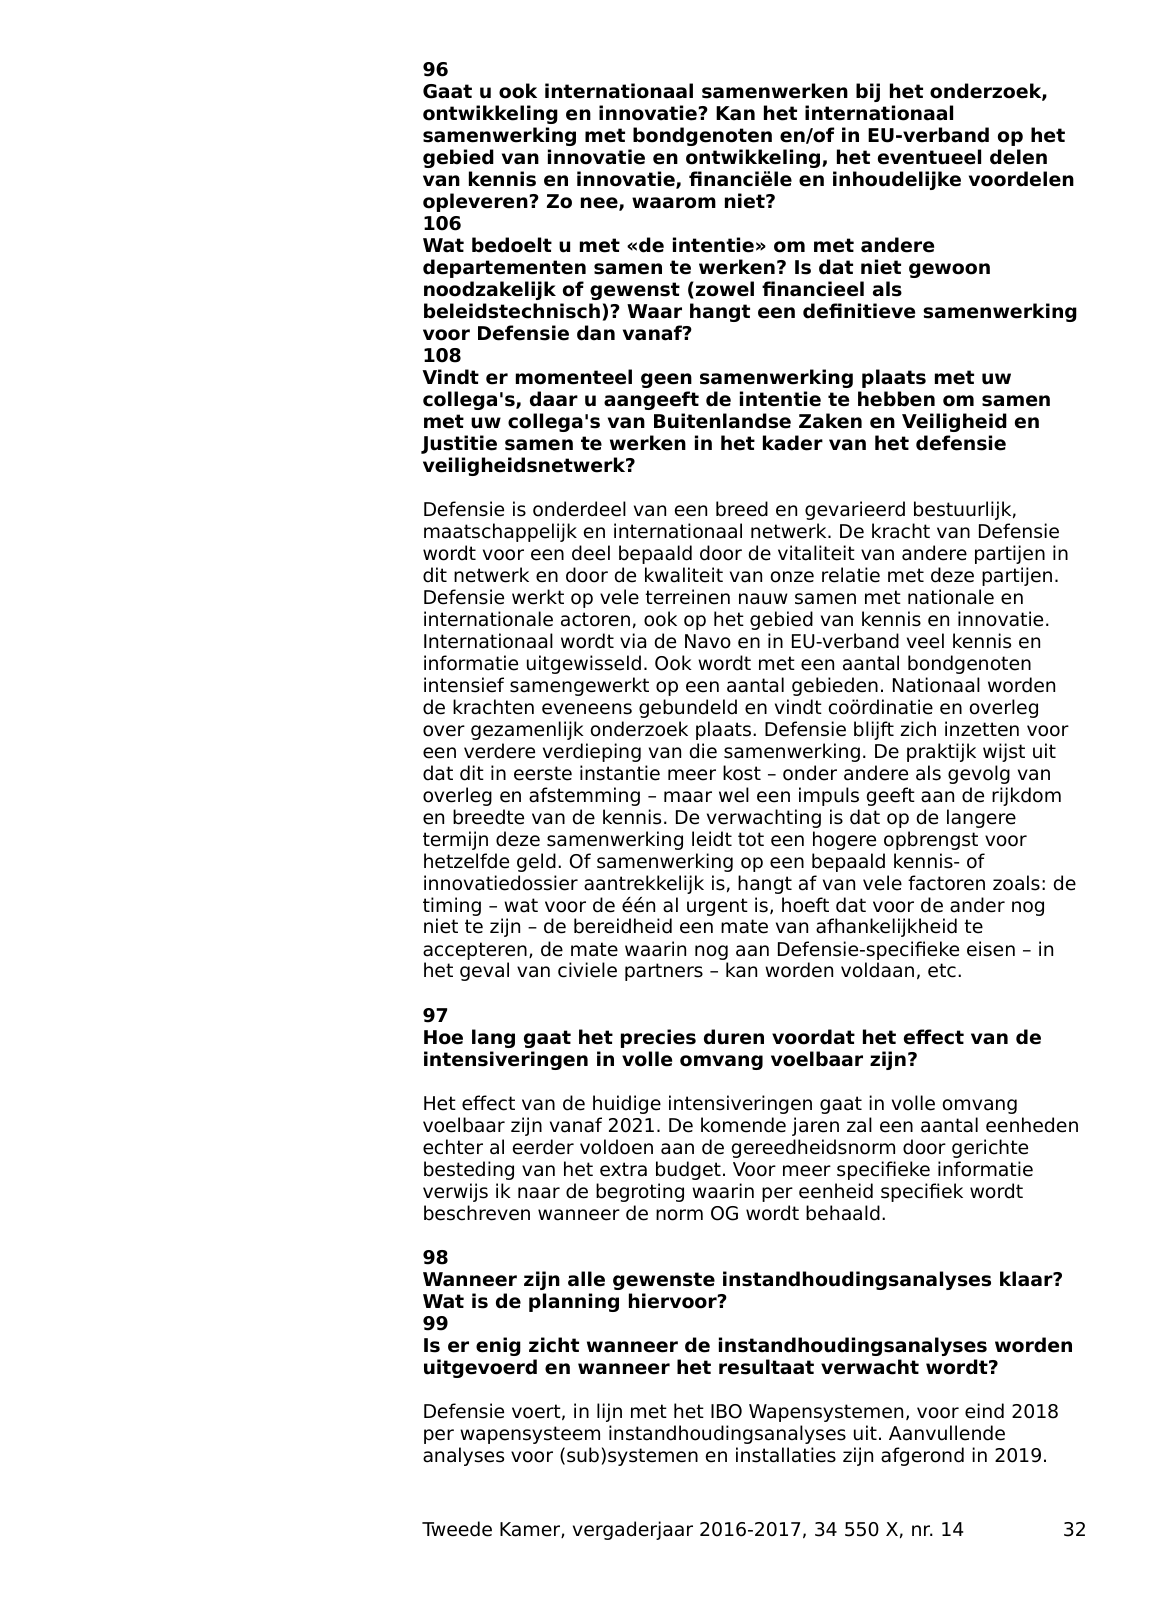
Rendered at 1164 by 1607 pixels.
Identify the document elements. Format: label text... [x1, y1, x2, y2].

text Hoe lang gaat het precies duren voordat het effect van de intensiveringen in volle omvang voelbaar zijn? [422, 1027, 1087, 1071]
text 99 [422, 1313, 1087, 1335]
text Vindt er momenteel geen samenwerking plaats met uw collega's, daar u aangeeft de intentie te hebben om samen met uw collega's van Buitenlandse Zaken en Veiligheid en Justitie samen te werken in het kader van het defensie veiligheidsnetwerk? [422, 367, 1087, 477]
text Is er enig zicht wanneer de instandhoudingsanalyses worden uitgevoerd en wanneer het resultaat verwacht wordt? [422, 1335, 1087, 1379]
text Defensie voert, in lijn met het IBO Wapensystemen, voor eind 2018 per wapensysteem instandhoudingsanalyses uit. Aanvullende analyses voor (sub)systemen en installaties zijn afgerond in 2019. [422, 1401, 1087, 1467]
text Het effect van de huidige intensiveringen gaat in volle omvang voelbaar zijn vanaf 2021. De komende jaren zal een aantal eenheden echter al eerder voldoen aan de gereedheidsnorm door gerichte besteding van het extra budget. Voor meer specifieke informatie verwijs ik naar de begroting waarin per eenheid specifiek wordt beschreven wanneer de norm OG wordt behaald. [422, 1093, 1087, 1224]
text 98 [422, 1247, 1087, 1269]
text Defensie is onderdeel van een breed en gevarieerd bestuurlijk, maatschappelijk en internationaal netwerk. De kracht van Defensie wordt voor een deel bepaald door de vitaliteit van andere partijen in dit netwerk en door de kwaliteit van onze relatie met deze partijen. Defensie werkt op vele terreinen nauw samen met nationale en internationale actoren, ook op het gebied van kennis en innovatie. Internationaal wordt via de Navo en in EU-verband veel kennis en informatie uitgewisseld. Ook wordt met een aantal bondgenoten intensief samengewerkt op een aantal gebieden. Nationaal worden de krachten eveneens gebundeld en vindt coördinatie en overleg over gezamenlijk onderzoek plaats. Defensie blijft zich inzetten voor een verdere verdieping van die samenwerking. De praktijk wijst uit dat dit in eerste instantie meer kost – onder andere als gevolg van overleg en afstemming – maar wel een impuls geeft aan de rijkdom en breedte van de kennis. De verwachting is dat op de langere termijn deze samenwerking leidt tot een hogere opbrengst voor hetzelfde geld. Of samenwerking op een bepaald kennis- of innovatiedossier aantrekkelijk is, hangt af van vele factoren zoals: de timing – wat voor de één al urgent is, hoeft dat voor de ander nog niet te zijn – de bereidheid een mate van afhankelijkheid te accepteren, de mate waarin nog aan Defensie-specifieke eisen – in het geval van civiele partners – kan worden voldaan, etc. [422, 499, 1087, 982]
text Wat bedoelt u met «de intentie» om met andere departementen samen te werken? Is dat niet gewoon noodzakelijk of gewenst (zowel financieel als beleidstechnisch)? Waar hangt een definitieve samenwerking voor Defensie dan vanaf? [422, 235, 1087, 345]
text 97 [422, 1004, 1087, 1027]
text Wanneer zijn alle gewenste instandhoudingsanalyses klaar? Wat is de planning hiervoor? [422, 1269, 1087, 1313]
text 108 [422, 345, 1087, 367]
text 106 [422, 213, 1087, 235]
text Gaat u ook internationaal samenwerken bij het onderzoek, ontwikkeling en innovatie? Kan het internationaal samenwerking met bondgenoten en/of in EU-verband op het gebied van innovatie en ontwikkeling, het eventueel delen van kennis en innovatie, financiële en inhoudelijke voordelen opleveren? Zo nee, waarom niet? [422, 81, 1087, 213]
text 96 [422, 59, 1087, 81]
